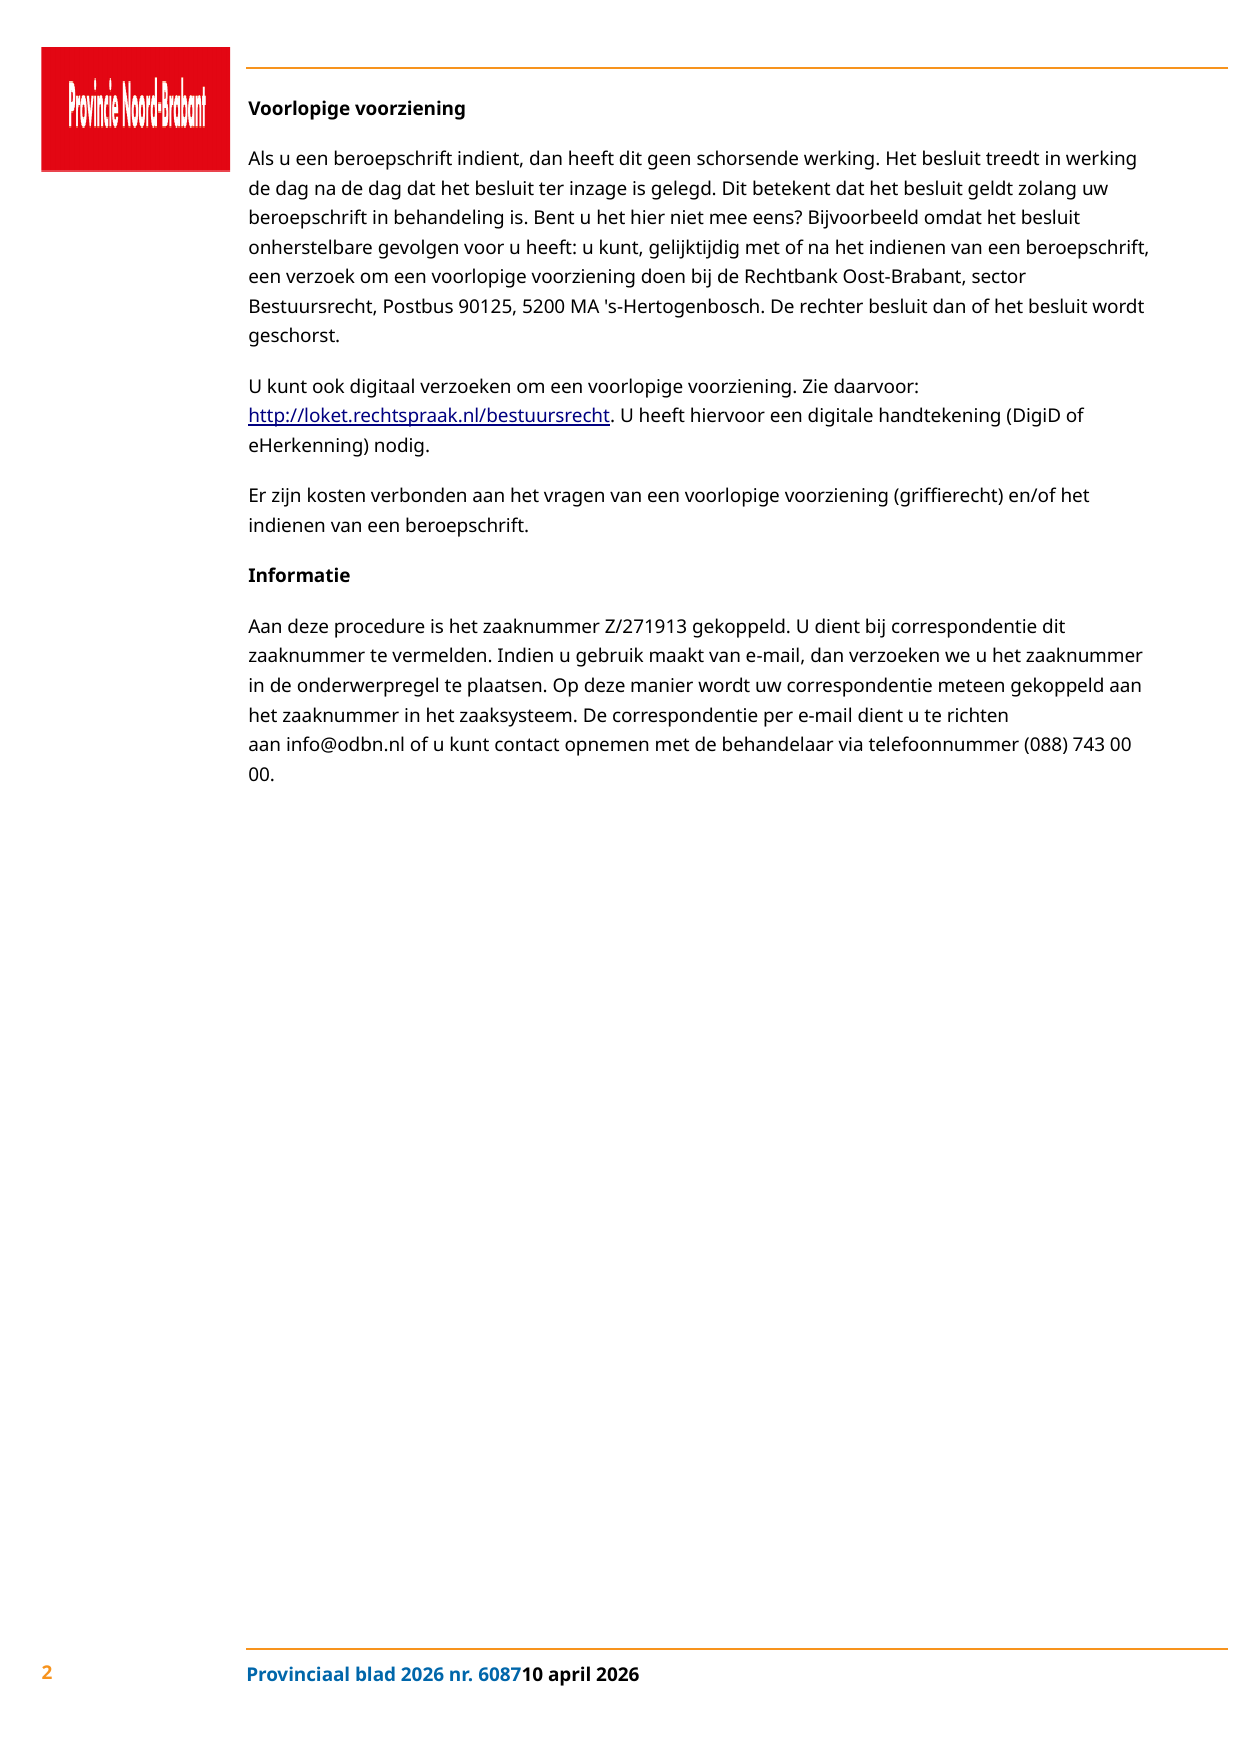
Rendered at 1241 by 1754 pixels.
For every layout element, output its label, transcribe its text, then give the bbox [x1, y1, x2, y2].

text Als u een beroepschrift indient, dan heeft dit geen schorsende werking. Het besluit treedt in werking de dag na de dag dat het besluit ter inzage is gelegd. Dit betekent dat het besluit geldt zolang uw beroepschrift in behandeling is. Bent u het hier niet mee eens? Bijvoorbeeld omdat het besluit onherstelbare gevolgen voor u heeft: u kunt, gelijktijdig met of na het indienen van een beroepschrift, een verzoek om een voorlopige voorziening doen bij de Rechtbank Oost-Brabant, sector Bestuursrecht, Postbus 90125, 5200 MA 's‑Hertogenbosch. De rechter besluit dan of het besluit wordt geschorst. [248, 145, 1152, 348]
text U kunt ook digitaal verzoeken om een voorlopige voorziening. Zie daarvoor: http://loket.rechtspraak.nl/bestuursrecht. U heeft hiervoor een digitale handtekening (DigiD of eHerkenning) nodig. [248, 373, 1152, 458]
text Informatie [248, 563, 1152, 588]
text Aan deze procedure is het zaaknummer Z/271913 gekoppeld. U dient bij correspondentie dit zaaknummer te vermelden. Indien u gebruik maakt van e-mail, dan verzoeken we u het zaaknummer in de onderwerpregel te plaatsen. Op deze manier wordt uw correspondentie meteen gekoppeld aan het zaaknummer in het zaaksysteem. De correspondentie per e-mail dient u te richten aan info@odbn.nl of u kunt contact opnemen met de behandelaar via telefoonnummer (088) 743 00 00. [248, 613, 1152, 787]
text Voorlopige voorziening [248, 95, 1152, 121]
picture [41, 47, 231, 172]
text Er zijn kosten verbonden aan het vragen van een voorlopige voorziening (griffierecht) en/of het indienen van een beroepschrift. [248, 483, 1152, 538]
